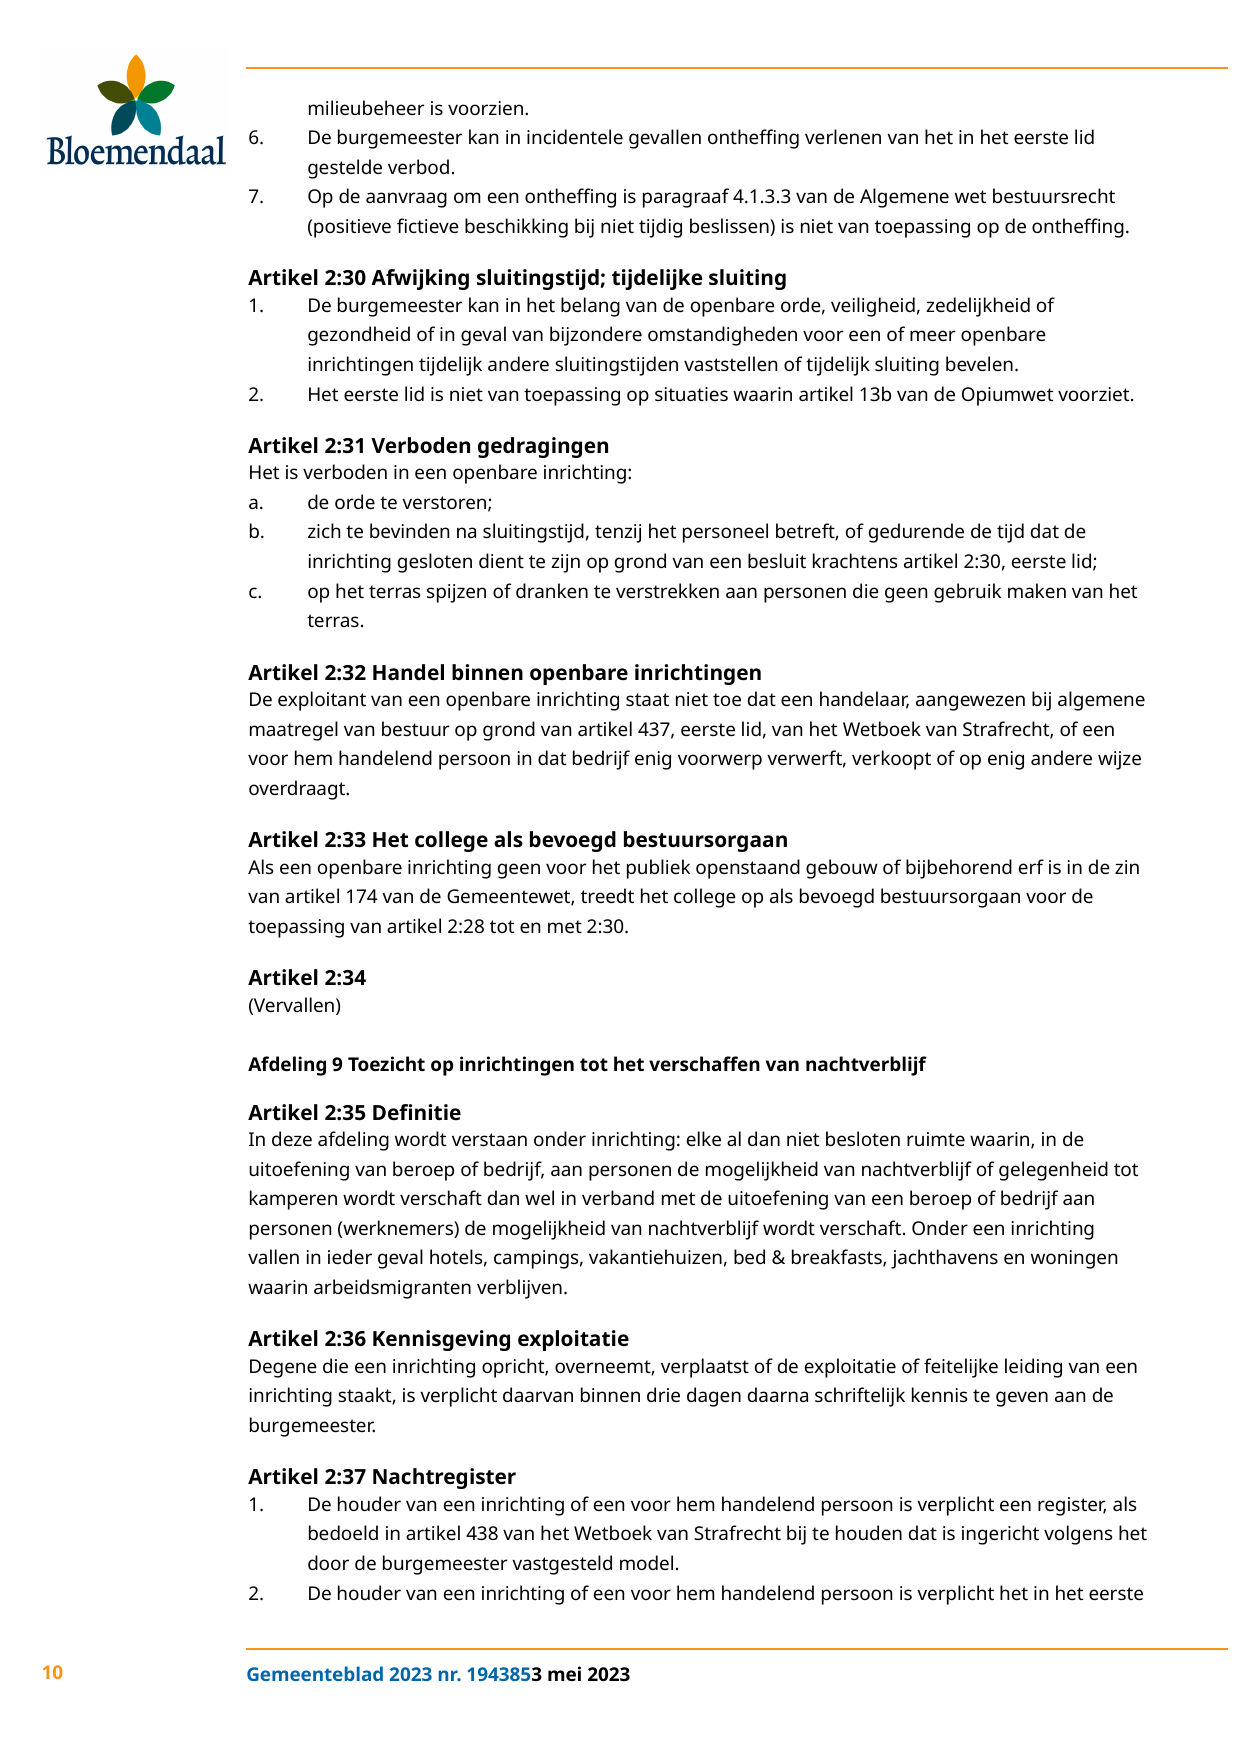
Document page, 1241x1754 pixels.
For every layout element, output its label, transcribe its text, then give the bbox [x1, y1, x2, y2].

text Afdeling 9 Toezicht op inrichtingen tot het verschaffen van nachtverblijf [248, 1051, 1152, 1077]
text Artikel 2:36 Kennisgeving exploitatie [248, 1324, 1152, 1353]
text Het is verboden in een openbare inrichting: [248, 459, 1152, 485]
text Artikel 2:33 Het college als bevoegd bestuursorgaan [248, 826, 1152, 854]
text Artikel 2:30 Afwijking sluitingstijd; tijdelijke sluiting [248, 263, 1152, 292]
list De burgemeester kan in incidentele gevallen ontheffing verlenen van het in het eerste lid gestelde verbod. [248, 124, 1152, 180]
text Artikel 2:31 Verboden gedragingen [248, 431, 1152, 459]
list Het eerste lid is niet van toepassing op situaties waarin artikel 13b van de Opiumwet voorziet. [248, 381, 1152, 406]
list De houder van een inrichting of een voor hem handelend persoon is verplicht het in het eerste [248, 1580, 1152, 1605]
list Op de aanvraag om een ontheffing is paragraaf 4.1.3.3 van de Algemene wet bestuursrecht (positieve fictieve beschikking bij niet tijdig beslissen) is niet van toepassing op de ontheffing. [248, 183, 1152, 239]
picture [41, 47, 231, 172]
text Artikel 2:35 Definitie [248, 1098, 1152, 1126]
text (Vervallen) [248, 992, 1152, 1018]
list de orde te verstoren; [248, 489, 1152, 515]
list milieubeheer is voorzien. [248, 95, 1152, 121]
text Degene die een inrichting opricht, overneemt, verplaatst of de exploitatie of feitelijke leiding van een inrichting staakt, is verplicht daarvan binnen drie dagen daarna schriftelijk kennis te geven aan de burgemeester. [248, 1353, 1152, 1438]
list zich te bevinden na sluitingstijd, tenzij het personeel betreft, of gedurende de tijd dat de inrichting gesloten dient te zijn op grond van een besluit krachtens artikel 2:30, eerste lid; [248, 519, 1152, 574]
list De burgemeester kan in het belang van de openbare orde, veiligheid, zedelijkheid of gezondheid of in geval van bijzondere omstandigheden voor een of meer openbare inrichtingen tijdelijk andere sluitingstijden vaststellen of tijdelijk sluiting bevelen. [248, 292, 1152, 377]
text In deze afdeling wordt verstaan onder inrichting: elke al dan niet besloten ruimte waarin, in de uitoefening van beroep of bedrijf, aan personen de mogelijkheid van nachtverblijf of gelegenheid tot kamperen wordt verschaft dan wel in verband met de uitoefening van een beroep of bedrijf aan personen (werknemers) de mogelijkheid van nachtverblijf wordt verschaft. Onder een inrichting vallen in ieder geval hotels, campings, vakantiehuizen, bed & breakfasts, jachthavens en woningen waarin arbeidsmigranten verblijven. [248, 1126, 1152, 1300]
text Als een openbare inrichting geen voor het publiek openstaand gebouw of bijbehorend erf is in de zin van artikel 174 van de Gemeentewet, treedt het college op als bevoegd bestuursorgaan voor de toepassing van artikel 2:28 tot en met 2:30. [248, 854, 1152, 939]
list op het terras spijzen of dranken te verstrekken aan personen die geen gebruik maken van het terras. [248, 578, 1152, 633]
list De houder van een inrichting of een voor hem handelend persoon is verplicht een register, als bedoeld in artikel 438 van het Wetboek van Strafrecht bij te houden dat is ingericht volgens het door de burgemeester vastgesteld model. [248, 1491, 1152, 1576]
text De exploitant van een openbare inrichting staat niet toe dat een handelaar, aangewezen bij algemene maatregel van bestuur op grond van artikel 437, eerste lid, van het Wetboek van Strafrecht, of een voor hem handelend persoon in dat bedrijf enig voorwerp verwerft, verkoopt of op enig andere wijze overdraagt. [248, 686, 1152, 801]
text Artikel 2:32 Handel binnen openbare inrichtingen [248, 658, 1152, 686]
text Artikel 2:37 Nachtregister [248, 1462, 1152, 1491]
text Artikel 2:34 [248, 963, 1152, 992]
